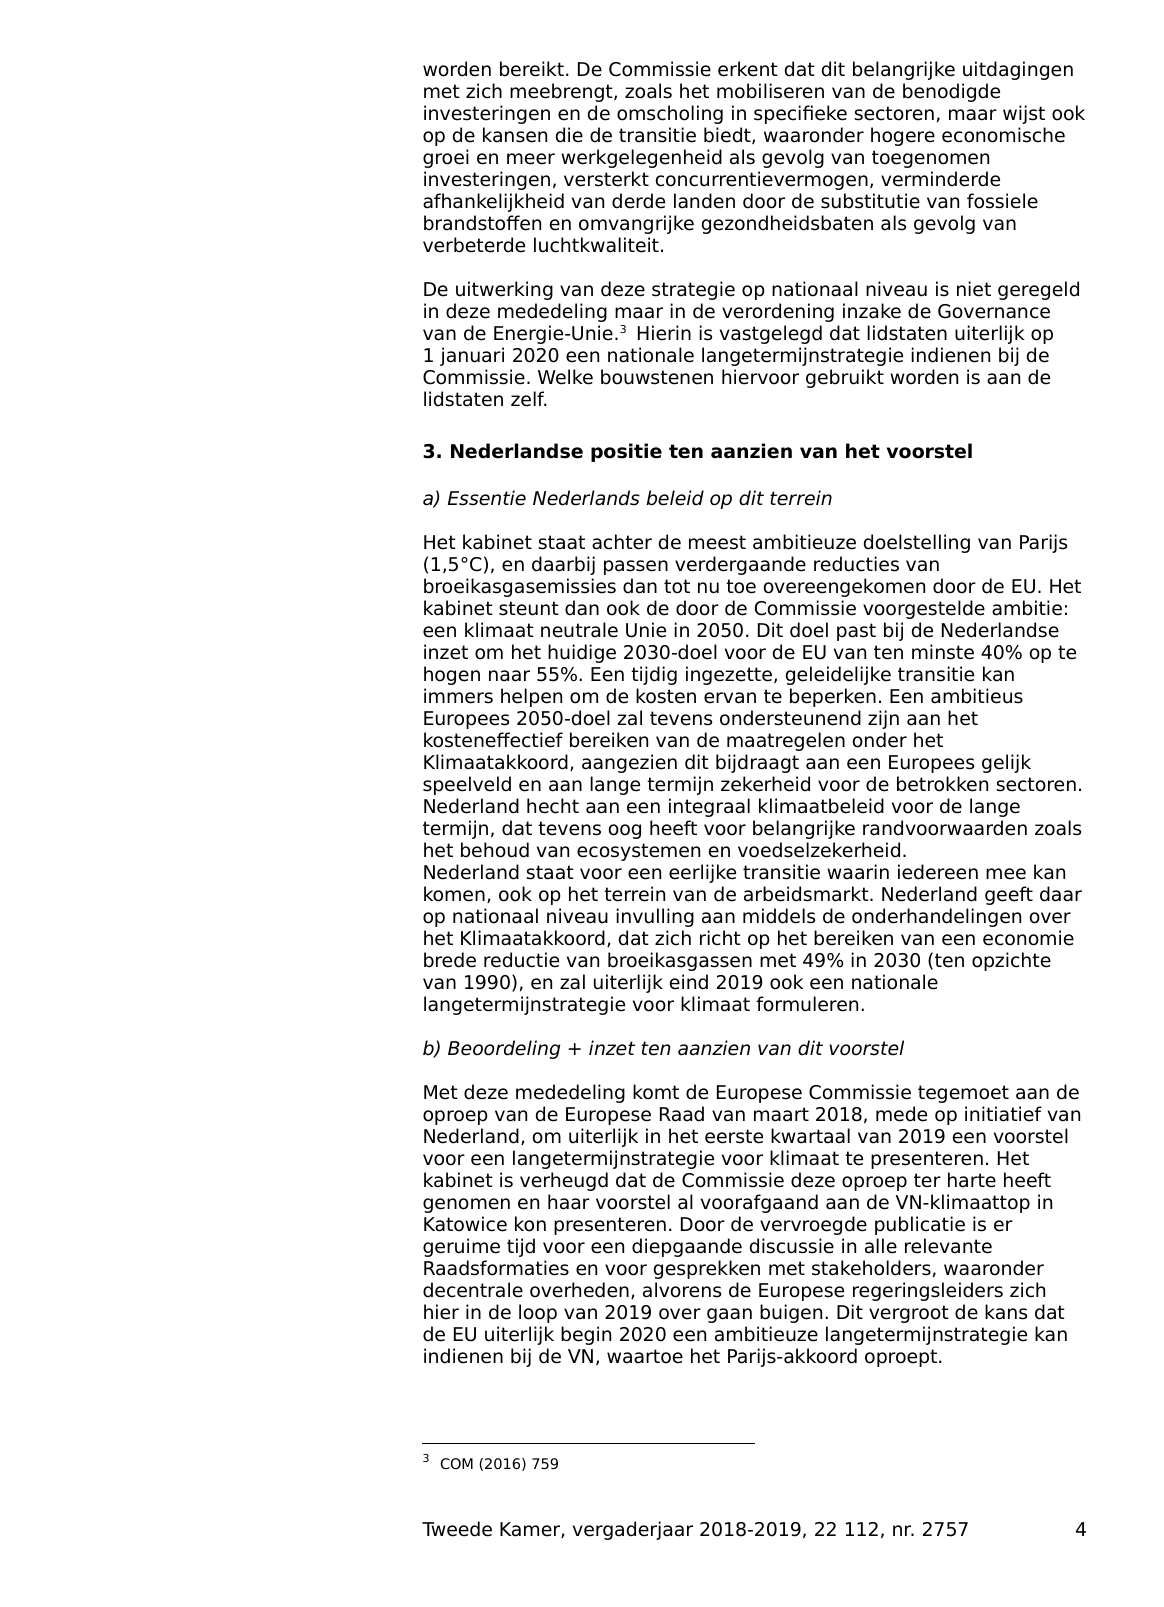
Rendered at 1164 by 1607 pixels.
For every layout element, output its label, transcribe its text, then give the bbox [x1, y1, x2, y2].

subtitle b) Beoordeling + inzet ten aanzien van dit voorstel [422, 1038, 1087, 1060]
text De uitwerking van deze strategie op nationaal niveau is niet geregeld in deze mededeling maar in de verordening inzake de Governance van de Energie-Unie. Hierin is vastgelegd dat lidstaten uiterlijk op 1 januari 2020 een nationale langetermijnstrategie indienen bij de Commissie. Welke bouwstenen hiervoor gebruikt worden is aan de lidstaten zelf. [422, 279, 1087, 411]
text COM (2016) 759 [422, 1452, 1087, 1474]
subtitle 3. Nederlandse positie ten aanzien van het voorstel [422, 441, 1087, 463]
text Nederland staat voor een eerlijke transitie waarin iedereen mee kan komen, ook op het terrein van de arbeidsmarkt. Nederland geeft daar op nationaal niveau invulling aan middels de onderhandelingen over het Klimaatakkoord, dat zich richt op het bereiken van een economie brede reductie van broeikasgassen met 49% in 2030 (ten opzichte van 1990), en zal uiterlijk eind 2019 ook een nationale langetermijnstrategie voor klimaat formuleren. [422, 862, 1087, 1016]
text Met deze mededeling komt de Europese Commissie tegemoet aan de oproep van de Europese Raad van maart 2018, mede op initiatief van Nederland, om uiterlijk in het eerste kwartaal van 2019 een voorstel voor een langetermijnstrategie voor klimaat te presenteren. Het kabinet is verheugd dat de Commissie deze oproep ter harte heeft genomen en haar voorstel al voorafgaand aan de VN-klimaattop in Katowice kon presenteren. Door de vervroegde publicatie is er geruime tijd voor een diepgaande discussie in alle relevante Raadsformaties en voor gesprekken met stakeholders, waaronder decentrale overheden, alvorens de Europese regeringsleiders zich hier in de loop van 2019 over gaan buigen. Dit vergroot de kans dat de EU uiterlijk begin 2020 een ambitieuze langetermijnstrategie kan indienen bij de VN, waartoe het Parijs-akkoord oproept. [422, 1082, 1087, 1368]
text Het kabinet staat achter de meest ambitieuze doelstelling van Parijs (1,5°C), en daarbij passen verdergaande reducties van broeikasgasemissies dan tot nu toe overeengekomen door de EU. Het kabinet steunt dan ook de door de Commissie voorgestelde ambitie: een klimaat neutrale Unie in 2050. Dit doel past bij de Nederlandse inzet om het huidige 2030-doel voor de EU van ten minste 40% op te hogen naar 55%. Een tijdig ingezette, geleidelijke transitie kan immers helpen om de kosten ervan te beperken. Een ambitieus Europees 2050-doel zal tevens ondersteunend zijn aan het kosteneffectief bereiken van de maatregelen onder het Klimaatakkoord, aangezien dit bijdraagt aan een Europees gelijk speelveld en aan lange termijn zekerheid voor de betrokken sectoren. Nederland hecht aan een integraal klimaatbeleid voor de lange termijn, dat tevens oog heeft voor belangrijke randvoorwaarden zoals het behoud van ecosystemen en voedselzekerheid. [422, 532, 1087, 862]
subtitle a) Essentie Nederlands beleid op dit terrein [422, 488, 1087, 510]
text worden bereikt. De Commissie erkent dat dit belangrijke uitdagingen met zich meebrengt, zoals het mobiliseren van de benodigde investeringen en de omscholing in specifieke sectoren, maar wijst ook op de kansen die de transitie biedt, waaronder hogere economische groei en meer werkgelegenheid als gevolg van toegenomen investeringen, versterkt concurrentievermogen, verminderde afhankelijkheid van derde landen door de substitutie van fossiele brandstoffen en omvangrijke gezondheidsbaten als gevolg van verbeterde luchtkwaliteit. [422, 59, 1087, 257]
